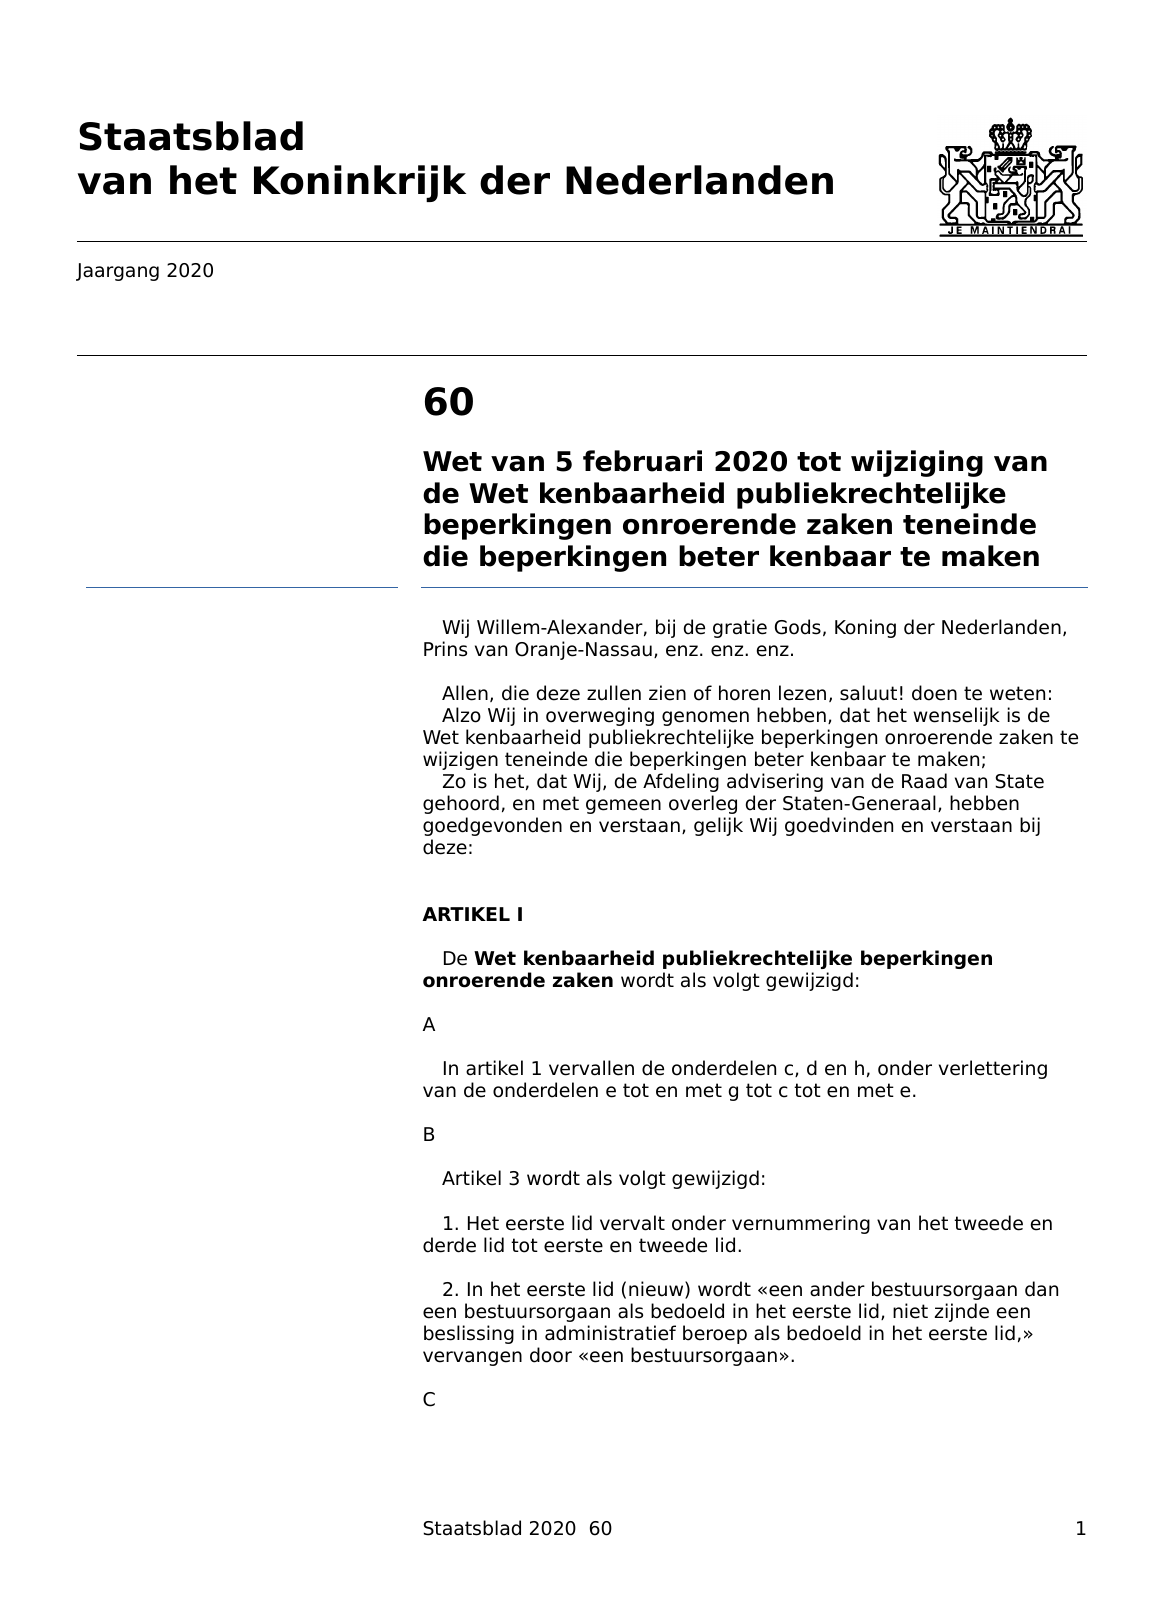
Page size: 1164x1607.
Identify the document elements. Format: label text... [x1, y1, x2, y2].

picture [936, 115, 1087, 240]
text Artikel 3 wordt als volgt gewijzigd: [422, 1168, 1087, 1190]
table_header [886, 100, 1087, 241]
text B [422, 1124, 1087, 1146]
text A [422, 1014, 1087, 1036]
text C [422, 1389, 1087, 1411]
subtitle 60 [422, 381, 1087, 424]
text In artikel 1 vervallen de onderdelen c, d en h, onder verlettering van de onderdelen e tot en met g tot c tot en met e. [422, 1058, 1087, 1102]
subtitle ARTIKEL I [422, 903, 1087, 926]
text Wij Willem-Alexander, bij de gratie Gods, Koning der Nederlanden, Prins van Oranje-Nassau, enz. enz. enz. [422, 617, 1087, 661]
text Zo is het, dat Wij, de Afdeling advisering van de Raad van State gehoord, en met gemeen overleg der Staten-Generaal, hebben goedgevonden en verstaan, gelijk Wij goedvinden en verstaan bij deze: [422, 771, 1087, 859]
text De Wet kenbaarheid publiekrechtelijke beperkingen onroerende zaken wordt als volgt gewijzigd: [422, 948, 1087, 992]
text 1. Het eerste lid vervalt onder vernummering van het tweede en derde lid tot eerste en tweede lid. [422, 1212, 1087, 1256]
text Wet van 5 februari 2020 tot wijziging van de Wet kenbaarheid publiekrechtelijke beperkingen onroerende zaken teneinde die beperkingen beter kenbaar te maken [422, 447, 1087, 573]
text Allen, die deze zullen zien of horen lezen, saluut! doen te weten: [422, 683, 1087, 705]
table_header Staatsblad van het Koninkrijk der Nederlanden [77, 100, 886, 241]
text 2. In het eerste lid (nieuw) wordt «een ander bestuursorgaan dan een bestuursorgaan als bedoeld in het eerste lid, niet zijnde een beslissing in administratief beroep als bedoeld in het eerste lid,» vervangen door «een bestuursorgaan». [422, 1279, 1087, 1367]
table_cell Jaargang 2020 [77, 242, 1087, 355]
text Alzo Wij in overweging genomen hebben, dat het wenselijk is de Wet kenbaarheid publiekrechtelijke beperkingen onroerende zaken te wijzigen teneinde die beperkingen beter kenbaar te maken; [422, 705, 1087, 771]
